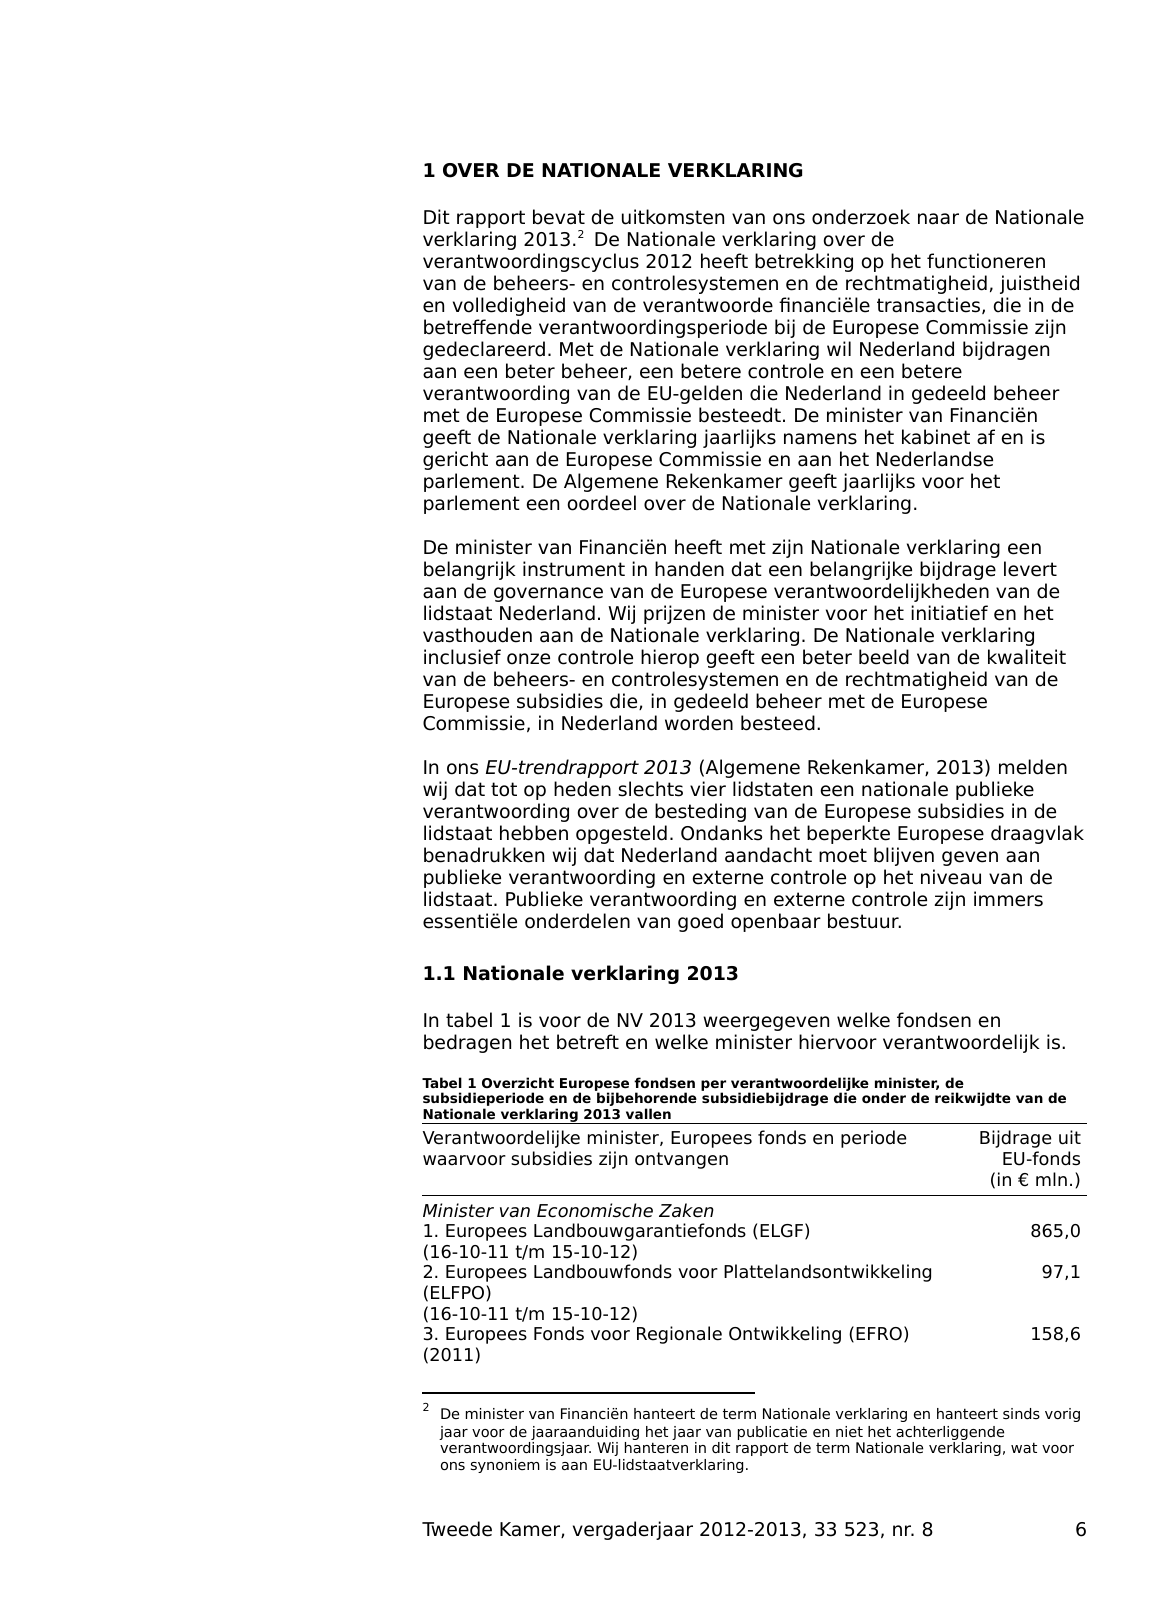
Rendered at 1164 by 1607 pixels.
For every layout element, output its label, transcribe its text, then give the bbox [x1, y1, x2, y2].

subtitle 1 OVER DE NATIONALE VERKLARING [422, 160, 1087, 182]
table_header Tabel 1 Overzicht Europese fondsen per verantwoordelijke minister, de subsidieperiode en de bijbehorende subsidiebijdrage die onder de reikwijdte van de Nationale verklaring 2013 vallen [422, 1075, 1087, 1123]
text De minister van Financiën hanteert de term Nationale verklaring en hanteert sinds vorig jaar voor de jaaraanduiding het jaar van publicatie en niet het achterliggende verantwoordingsjaar. Wij hanteren in dit rapport de term Nationale verklaring, wat voor ons synoniem is aan EU-lidstaatverklaring. [422, 1402, 1087, 1474]
table_cell [954, 1196, 1087, 1221]
text De minister van Financiën heeft met zijn Nationale verklaring een belangrijk instrument in handen dat een belangrijke bijdrage levert aan de governance van de Europese verantwoordelijkheden van de lidstaat Nederland. Wij prijzen de minister voor het initiatief en het vasthouden aan de Nationale verklaring. De Nationale verklaring inclusief onze controle hierop geeft een beter beeld van de kwaliteit van de beheers- en controlesystemen en de rechtmatigheid van de Europese subsidies die, in gedeeld beheer met de Europese Commissie, in Nederland worden besteed. [422, 537, 1087, 734]
table_cell 1. Europees Landbouwgarantiefonds (ELGF) (16-10-11 t/m 15-10-12) [422, 1221, 954, 1262]
text In ons EU-trendrapport 2013 (Algemene Rekenkamer, 2013) melden wij dat tot op heden slechts vier lidstaten een nationale publieke verantwoording over de besteding van de Europese subsidies in de lidstaat hebben opgesteld. Ondanks het beperkte Europese draagvlak benadrukken wij dat Nederland aandacht moet blijven geven aan publieke verantwoording en externe controle op het niveau van de lidstaat. Publieke verantwoording en externe controle zijn immers essentiële onderdelen van goed openbaar bestuur. [422, 757, 1087, 933]
table_cell Verantwoordelijke minister, Europees fonds en periode waarvoor subsidies zijn ontvangen [422, 1124, 954, 1195]
table_cell 2. Europees Landbouwfonds voor Plattelandsontwikkeling (ELFPO) (16-10-11 t/m 15-10-12) [422, 1263, 954, 1324]
table_cell 158,6 [954, 1324, 1087, 1366]
table_cell 97,1 [954, 1263, 1087, 1324]
text Dit rapport bevat de uitkomsten van ons onderzoek naar de Nationale verklaring 2013. De Nationale verklaring over de verantwoordingscyclus 2012 heeft betrekking op het functioneren van de beheers- en controlesystemen en de rechtmatigheid, juistheid en volledigheid van de verantwoorde financiële transacties, die in de betreffende verantwoordingsperiode bij de Europese Commissie zijn gedeclareerd. Met de Nationale verklaring wil Nederland bijdragen aan een beter beheer, een betere controle en een betere verantwoording van de EU-gelden die Nederland in gedeeld beheer met de Europese Commissie besteedt. De minister van Financiën geeft de Nationale verklaring jaarlijks namens het kabinet af en is gericht aan de Europese Commissie en aan het Nederlandse parlement. De Algemene Rekenkamer geeft jaarlijks voor het parlement een oordeel over de Nationale verklaring. [422, 207, 1087, 514]
subtitle 1.1 Nationale verklaring 2013 [422, 963, 1087, 984]
table_cell 3. Europees Fonds voor Regionale Ontwikkeling (EFRO) (2011) [422, 1324, 954, 1366]
table_cell Bijdrage uit EU-fonds (in € mln.) [954, 1124, 1087, 1195]
table_cell 865,0 [954, 1221, 1087, 1262]
text In tabel 1 is voor de NV 2013 weergegeven welke fondsen en bedragen het betreft en welke minister hiervoor verantwoordelijk is. [422, 1009, 1087, 1053]
table_cell Minister van Economische Zaken [422, 1196, 954, 1221]
